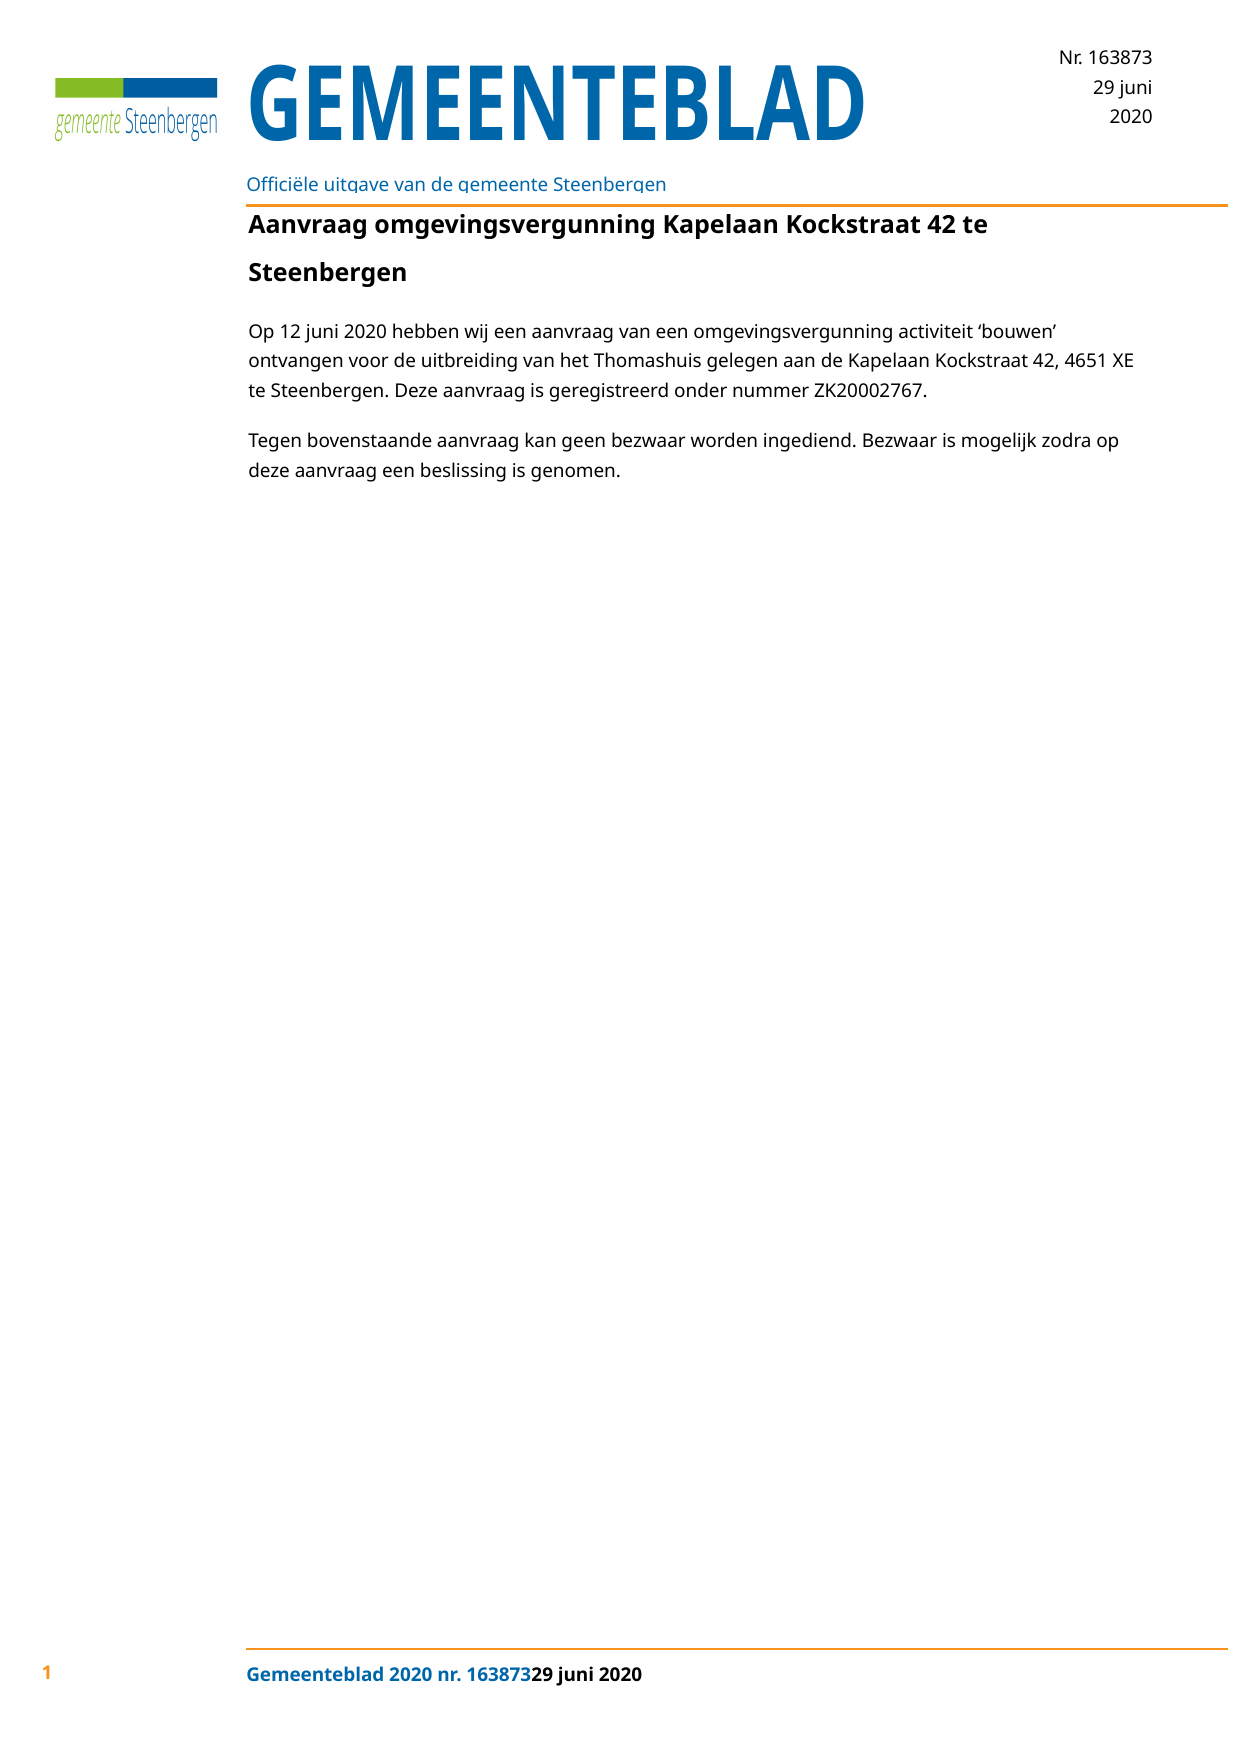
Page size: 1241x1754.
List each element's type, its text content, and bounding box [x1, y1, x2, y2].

text Aanvraag omgevingsvergunning Kapelaan Kockstraat 42 te Steenbergen [248, 207, 1152, 288]
text Tegen bovenstaande aanvraag kan geen bezwaar worden ingediend. Bezwaar is mogelijk zodra op deze aanvraag een beslissing is genomen. [248, 427, 1152, 483]
text Op 12 juni 2020 hebben wij een aanvraag van een omgevingsvergunning activiteit ‘bouwen’ ontvangen voor de uitbreiding van het Thomashuis gelegen aan de Kapelaan Kockstraat 42, 4651 XE te Steenbergen. Deze aanvraag is geregistreerd onder nummer ZK20002767. [248, 318, 1152, 403]
picture [41, 47, 231, 172]
